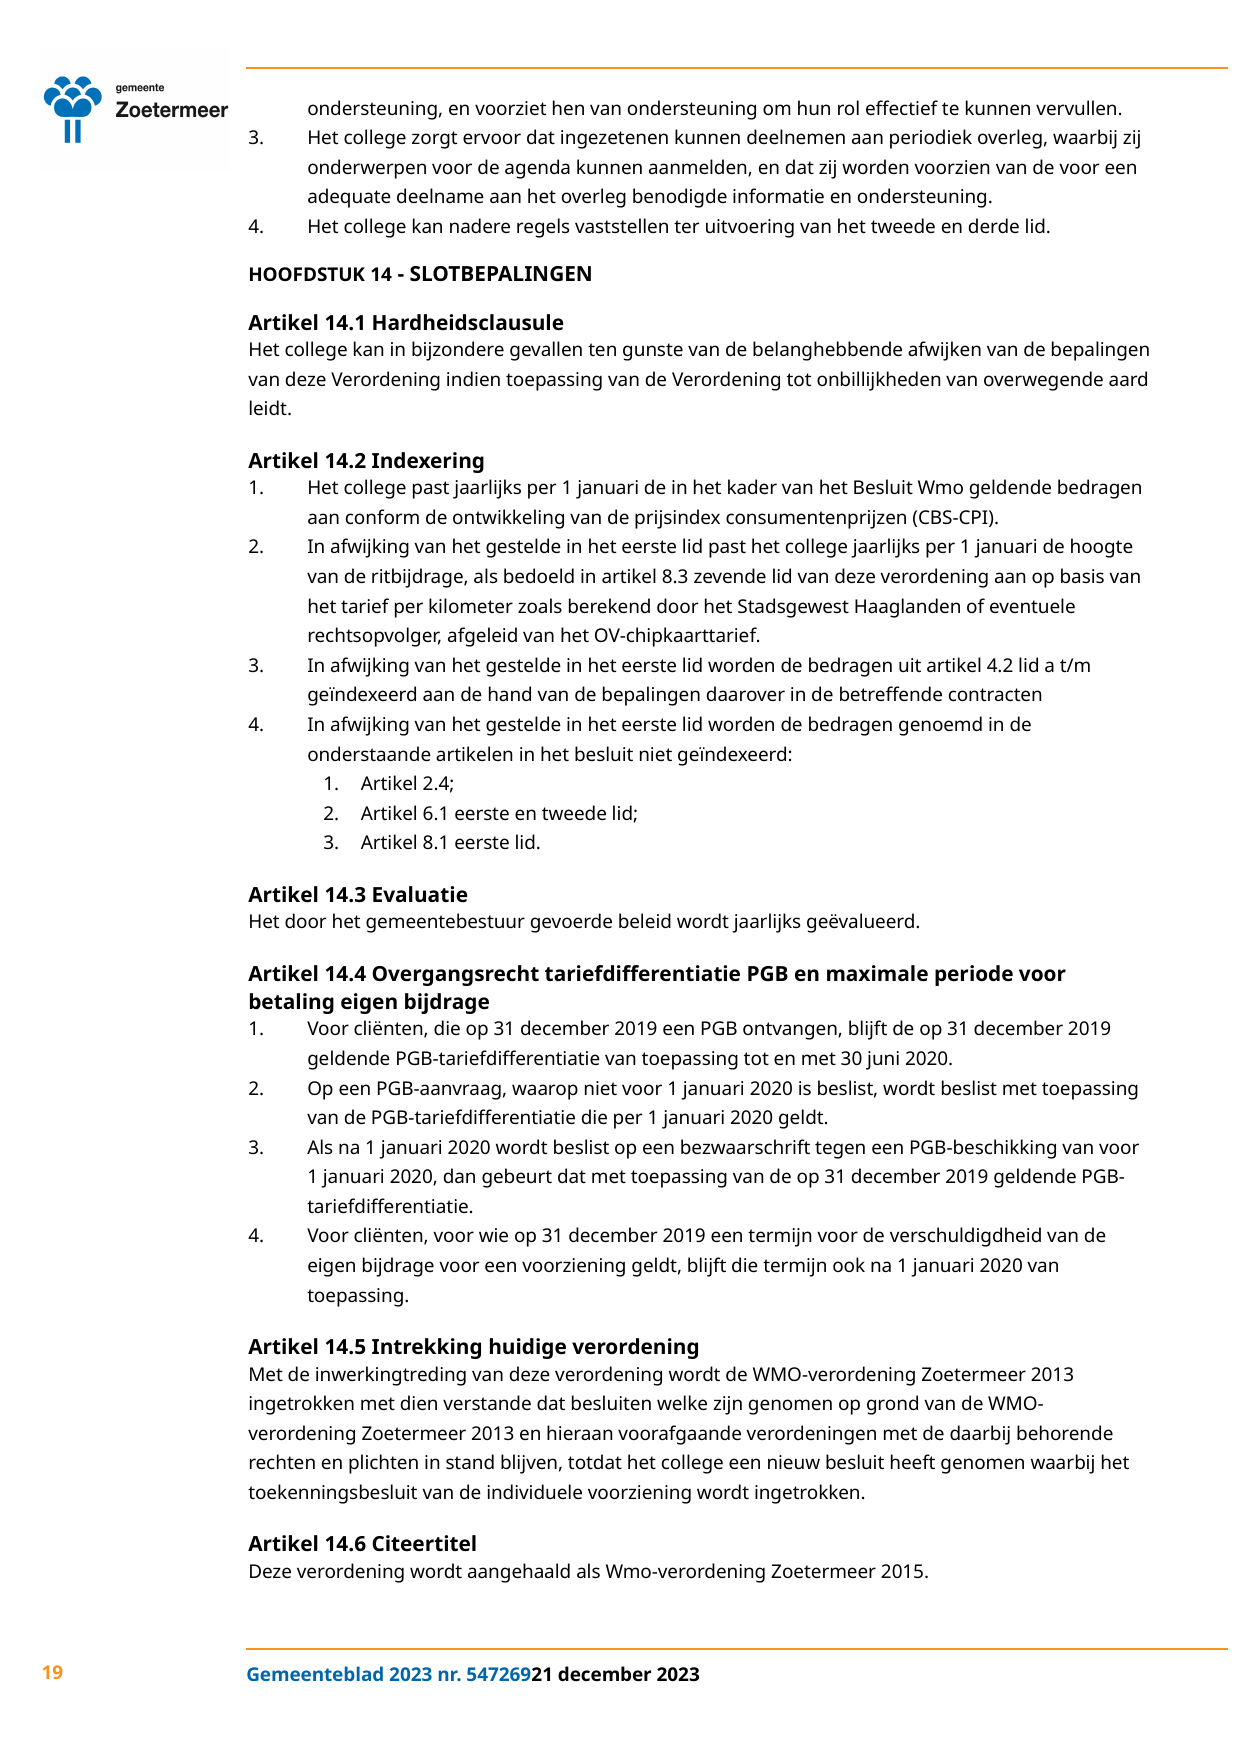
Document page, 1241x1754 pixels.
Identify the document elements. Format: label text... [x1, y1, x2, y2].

text Artikel 14.4 Overgangsrecht tariefdifferentiatie PGB en maximale periode voor betaling eigen bijdrage [248, 959, 1152, 1016]
text Artikel 14.6 Citeertitel [248, 1529, 1152, 1558]
text Het college kan in bijzondere gevallen ten gunste van de belanghebbende afwijken van de bepalingen van deze Verordening indien toepassing van de Verordening tot onbillijkheden van overwegende aard leidt. [248, 336, 1152, 421]
text Met de inwerkingtreding van deze verordening wordt de WMO-verordening Zoetermeer 2013 ingetrokken met dien verstande dat besluiten welke zijn genomen op grond van de WMO-verordening Zoetermeer 2013 en hieraan voorafgaande verordeningen met de daarbij behorende rechten en plichten in stand blijven, totdat het college een nieuw besluit heeft genomen waarbij het toekenningsbesluit van de individuele voorziening wordt ingetrokken. [248, 1361, 1152, 1505]
list Voor cliënten, die op 31 december 2019 een PGB ontvangen, blijft de op 31 december 2019 geldende PGB-tariefdifferentiatie van toepassing tot en met 30 juni 2020. [248, 1016, 1152, 1071]
list ondersteuning, en voorziet hen van ondersteuning om hun rol effectief te kunnen vervullen. [248, 95, 1152, 121]
list Op een PGB-aanvraag, waarop niet voor 1 januari 2020 is beslist, wordt beslist met toepassing van de PGB-tariefdifferentiatie die per 1 januari 2020 geldt. [248, 1075, 1152, 1130]
list In afwijking van het gestelde in het eerste lid worden de bedragen uit artikel 4.2 lid a t/m geïndexeerd aan de hand van de bepalingen daarover in de betreffende contracten [248, 652, 1152, 707]
text Artikel 14.2 Indexering [248, 446, 1152, 474]
text Het door het gemeentebestuur gevoerde beleid wordt jaarlijks geëvalueerd. [248, 908, 1152, 934]
text HOOFDSTUK 14 - SLOTBEPALINGEN [248, 259, 1152, 287]
picture [41, 47, 231, 172]
list Artikel 6.1 eerste en tweede lid; [323, 800, 1152, 826]
list In afwijking van het gestelde in het eerste lid past het college jaarlijks per 1 januari de hoogte van de ritbijdrage, als bedoeld in artikel 8.3 zevende lid van deze verordening aan op basis van het tarief per kilometer zoals berekend door het Stadsgewest Haaglanden of eventuele rechtsopvolger, afgeleid van het OV-chipkaarttarief. [248, 534, 1152, 648]
list Voor cliënten, voor wie op 31 december 2019 een termijn voor de verschuldigdheid van de eigen bijdrage voor een voorziening geldt, blijft die termijn ook na 1 januari 2020 van toepassing. [248, 1223, 1152, 1308]
list Het college zorgt ervoor dat ingezetenen kunnen deelnemen aan periodiek overleg, waarbij zij onderwerpen voor de agenda kunnen aanmelden, en dat zij worden voorzien van de voor een adequate deelname aan het overleg benodigde informatie en ondersteuning. [248, 124, 1152, 209]
list Als na 1 januari 2020 wordt beslist op een bezwaarschrift tegen een PGB-beschikking van voor 1 januari 2020, dan gebeurt dat met toepassing van de op 31 december 2019 geldende PGB-tariefdifferentiatie. [248, 1134, 1152, 1219]
text Artikel 14.3 Evaluatie [248, 880, 1152, 908]
text Artikel 14.5 Intrekking huidige verordening [248, 1332, 1152, 1361]
text Artikel 14.1 Hardheidsclausule [248, 308, 1152, 336]
list Artikel 2.4; [323, 770, 1152, 796]
list In afwijking van het gestelde in het eerste lid worden de bedragen genoemd in de onderstaande artikelen in het besluit niet geïndexeerd: [248, 711, 1152, 766]
text Deze verordening wordt aangehaald als Wmo-verordening Zoetermeer 2015. [248, 1558, 1152, 1584]
list Artikel 8.1 eerste lid. [323, 829, 1152, 855]
list Het college past jaarlijks per 1 januari de in het kader van het Besluit Wmo geldende bedragen aan conform de ontwikkeling van de prijsindex consumentenprijzen (CBS-CPI). [248, 474, 1152, 530]
list Het college kan nadere regels vaststellen ter uitvoering van het tweede en derde lid. [248, 213, 1152, 239]
